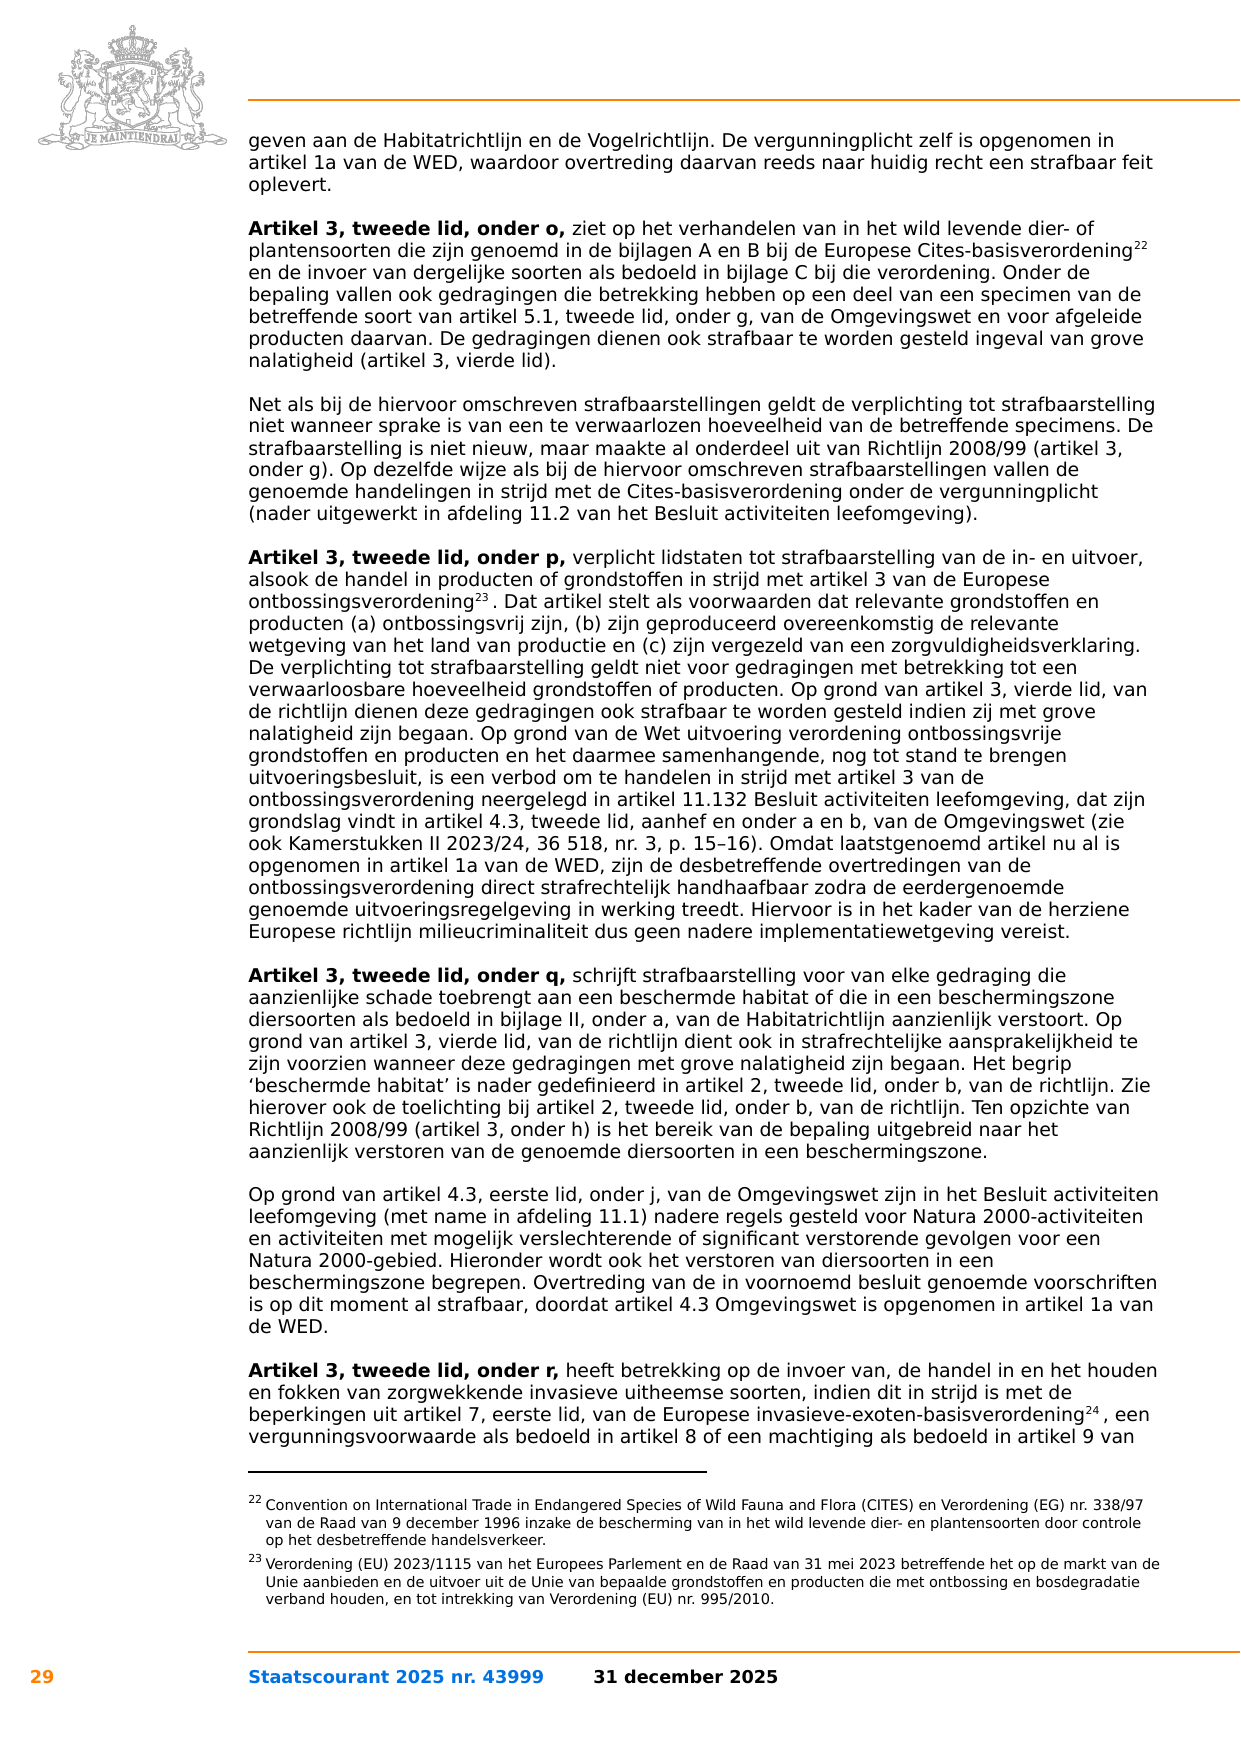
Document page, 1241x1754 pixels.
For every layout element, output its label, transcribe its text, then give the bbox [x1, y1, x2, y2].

text Convention on International Trade in Endangered Species of Wild Fauna and Flora (CITES) en Verordening (EG) nr. 338/97 van de Raad van 9 december 1996 inzake de bescherming van in het wild levende dier- en plantensoorten door controle op het desbetreffende handelsverkeer. [248, 1493, 1163, 1549]
text Artikel 3, tweede lid, onder p, verplicht lidstaten tot strafbaarstelling van de in- en uitvoer, alsook de handel in producten of grondstoffen in strijd met artikel 3 van de Europese ontbossingsverordening. Dat artikel stelt als voorwaarden dat relevante grondstoffen en producten (a) ontbossingsvrij zijn, (b) zijn geproduceerd overeenkomstig de relevante wetgeving van het land van productie en (c) zijn vergezeld van een zorgvuldigheidsverklaring. De verplichting tot strafbaarstelling geldt niet voor gedragingen met betrekking tot een verwaarloosbare hoeveelheid grondstoffen of producten. Op grond van artikel 3, vierde lid, van de richtlijn dienen deze gedragingen ook strafbaar te worden gesteld indien zij met grove nalatigheid zijn begaan. Op grond van de Wet uitvoering verordening ontbossingsvrije grondstoffen en producten en het daarmee samenhangende, nog tot stand te brengen uitvoeringsbesluit, is een verbod om te handelen in strijd met artikel 3 van de ontbossingsverordening neergelegd in artikel 11.132 Besluit activiteiten leefomgeving, dat zijn grondslag vindt in artikel 4.3, tweede lid, aanhef en onder a en b, van de Omgevingswet (zie ook Kamerstukken II 2023/24, 36 518, nr. 3, p. 15–16). Omdat laatstgenoemd artikel nu al is opgenomen in artikel 1a van de WED, zijn de desbetreffende overtredingen van de ontbossingsverordening direct strafrechtelijk handhaafbaar zodra de eerdergenoemde genoemde uitvoeringsregelgeving in werking treedt. Hiervoor is in het kader van de herziene Europese richtlijn milieucriminaliteit dus geen nadere implementatiewetgeving vereist. [248, 547, 1163, 943]
text Artikel 3, tweede lid, onder r, heeft betrekking op de invoer van, de handel in en het houden en fokken van zorgwekkende invasieve uitheemse soorten, indien dit in strijd is met de beperkingen uit artikel 7, eerste lid, van de Europese invasieve-exoten-basisverordening, een vergunningsvoorwaarde als bedoeld in artikel 8 of een machtiging als bedoeld in artikel 9 van [248, 1360, 1163, 1448]
text geven aan de Habitatrichtlijn en de Vogelrichtlijn. De vergunningplicht zelf is opgenomen in artikel 1a van de WED, waardoor overtreding daarvan reeds naar huidig recht een strafbaar feit oplevert. [248, 130, 1163, 196]
picture [38, 25, 227, 150]
text Artikel 3, tweede lid, onder o, ziet op het verhandelen van in het wild levende dier- of plantensoorten die zijn genoemd in de bijlagen A en B bij de Europese Cites-basisverordening en de invoer van dergelijke soorten als bedoeld in bijlage C bij die verordening. Onder de bepaling vallen ook gedragingen die betrekking hebben op een deel van een specimen van de betreffende soort van artikel 5.1, tweede lid, onder g, van de Omgevingswet en voor afgeleide producten daarvan. De gedragingen dienen ook strafbaar te worden gesteld ingeval van grove nalatigheid (artikel 3, vierde lid). [248, 218, 1163, 372]
text Net als bij de hiervoor omschreven strafbaarstellingen geldt de verplichting tot strafbaarstelling niet wanneer sprake is van een te verwaarlozen hoeveelheid van de betreffende specimens. De strafbaarstelling is niet nieuw, maar maakte al onderdeel uit van Richtlijn 2008/99 (artikel 3, onder g). Op dezelfde wijze als bij de hiervoor omschreven strafbaarstellingen vallen de genoemde handelingen in strijd met de Cites-basisverordening onder de vergunningplicht (nader uitgewerkt in afdeling 11.2 van het Besluit activiteiten leefomgeving). [248, 393, 1163, 525]
text Op grond van artikel 4.3, eerste lid, onder j, van de Omgevingswet zijn in het Besluit activiteiten leefomgeving (met name in afdeling 11.1) nadere regels gesteld voor Natura 2000-activiteiten en activiteiten met mogelijk verslechterende of significant verstorende gevolgen voor een Natura 2000-gebied. Hieronder wordt ook het verstoren van diersoorten in een beschermingszone begrepen. Overtreding van de in voornoemd besluit genoemde voorschriften is op dit moment al strafbaar, doordat artikel 4.3 Omgevingswet is opgenomen in artikel 1a van de WED. [248, 1184, 1163, 1338]
text Artikel 3, tweede lid, onder q, schrijft strafbaarstelling voor van elke gedraging die aanzienlijke schade toebrengt aan een beschermde habitat of die in een beschermingszone diersoorten als bedoeld in bijlage II, onder a, van de Habitatrichtlijn aanzienlijk verstoort. Op grond van artikel 3, vierde lid, van de richtlijn dient ook in strafrechtelijke aansprakelijkheid te zijn voorzien wanneer deze gedragingen met grove nalatigheid zijn begaan. Het begrip ‘beschermde habitat’ is nader gedefinieerd in artikel 2, tweede lid, onder b, van de richtlijn. Zie hierover ook de toelichting bij artikel 2, tweede lid, onder b, van de richtlijn. Ten opzichte van Richtlijn 2008/99 (artikel 3, onder h) is het bereik van de bepaling uitgebreid naar het aanzienlijk verstoren van de genoemde diersoorten in een beschermingszone. [248, 965, 1163, 1162]
text Verordening (EU) 2023/1115 van het Europees Parlement en de Raad van 31 mei 2023 betreffende het op de markt van de Unie aanbieden en de uitvoer uit de Unie van bepaalde grondstoffen en producten die met ontbossing en bosdegradatie verband houden, en tot intrekking van Verordening (EU) nr. 995/2010. [248, 1552, 1163, 1608]
